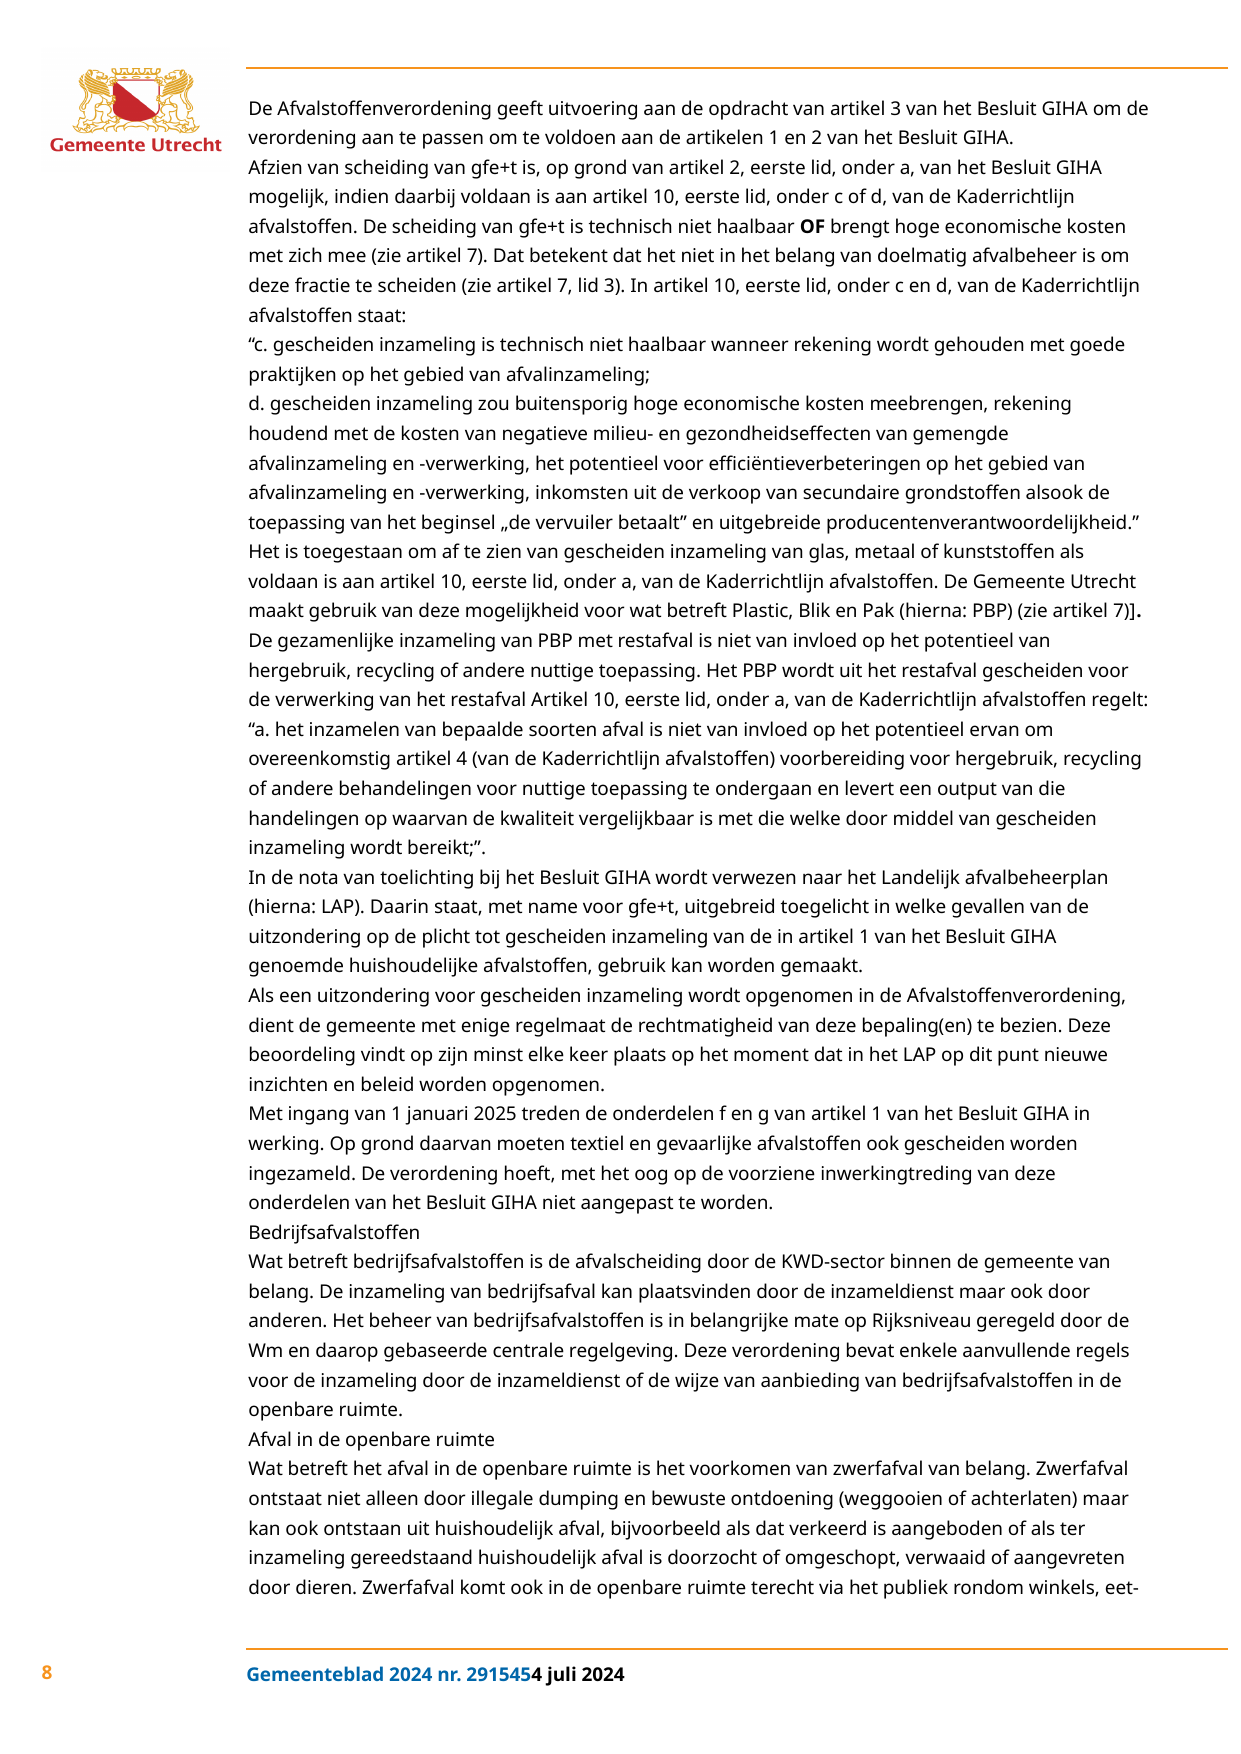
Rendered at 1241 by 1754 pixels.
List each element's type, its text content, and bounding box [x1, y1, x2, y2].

text Wat betreft bedrijfsafvalstoffen is de afvalscheiding door de KWD-sector binnen de gemeente van belang. De inzameling van bedrijfsafval kan plaatsvinden door de inzameldienst maar ook door anderen. Het beheer van bedrijfsafvalstoffen is in belangrijke mate op Rijksniveau geregeld door de Wm en daarop gebaseerde centrale regelgeving. Deze verordening bevat enkele aanvullende regels voor de inzameling door de inzameldienst of de wijze van aanbieding van bedrijfsafvalstoffen in de openbare ruimte. [248, 1248, 1152, 1422]
text Bedrijfsafvalstoffen [248, 1219, 1152, 1245]
text Met ingang van 1 januari 2025 treden de onderdelen f en g van artikel 1 van het Besluit GIHA in werking. Op grond daarvan moeten textiel en gevaarlijke afvalstoffen ook gescheiden worden ingezameld. De verordening hoeft, met het oog op de voorziene inwerkingtreding van deze onderdelen van het Besluit GIHA niet aangepast te worden. [248, 1101, 1152, 1215]
text Afzien van scheiding van gfe+t is, op grond van artikel 2, eerste lid, onder a, van het Besluit GIHA mogelijk, indien daarbij voldaan is aan artikel 10, eerste lid, onder c of d, van de Kaderrichtlijn afvalstoffen. De scheiding van gfe+t is technisch niet haalbaar OF brengt hoge economische kosten met zich mee (zie artikel 7). Dat betekent dat het niet in het belang van doelmatig afvalbeheer is om deze fractie te scheiden (zie artikel 7, lid 3). In artikel 10, eerste lid, onder c en d, van de Kaderrichtlijn afvalstoffen staat: [248, 154, 1152, 328]
text In de nota van toelichting bij het Besluit GIHA wordt verwezen naar het Landelijk afvalbeheerplan (hierna: LAP). Daarin staat, met name voor gfe+t, uitgebreid toegelicht in welke gevallen van de uitzondering op de plicht tot gescheiden inzameling van de in artikel 1 van het Besluit GIHA genoemde huishoudelijke afvalstoffen, gebruik kan worden gemaakt. [248, 864, 1152, 978]
text Het is toegestaan om af te zien van gescheiden inzameling van glas, metaal of kunststoffen als voldaan is aan artikel 10, eerste lid, onder a, van de Kaderrichtlijn afvalstoffen. De Gemeente Utrecht maakt gebruik van deze mogelijkheid voor wat betreft Plastic, Blik en Pak (hierna: PBP) (zie artikel 7)]. [248, 538, 1152, 623]
text Afval in de openbare ruimte [248, 1426, 1152, 1452]
text “c. gescheiden inzameling is technisch niet haalbaar wanneer rekening wordt gehouden met goede praktijken op het gebied van afvalinzameling; [248, 331, 1152, 387]
text Wat betreft het afval in de openbare ruimte is het voorkomen van zwerfafval van belang. Zwerfafval ontstaat niet alleen door illegale dumping en bewuste ontdoening (weggooien of achterlaten) maar kan ook ontstaan uit huishoudelijk afval, bijvoorbeeld als dat verkeerd is aangeboden of als ter inzameling gereedstaand huishoudelijk afval is doorzocht of omgeschopt, verwaaid of aangevreten door dieren. Zwerfafval komt ook in de openbare ruimte terecht via het publiek rondom winkels, eet- [248, 1456, 1152, 1600]
picture [41, 47, 231, 172]
text Als een uitzondering voor gescheiden inzameling wordt opgenomen in de Afvalstoffenverordening, dient de gemeente met enige regelmaat de rechtmatigheid van deze bepaling(en) te bezien. Deze beoordeling vindt op zijn minst elke keer plaats op het moment dat in het LAP op dit punt nieuwe inzichten en beleid worden opgenomen. [248, 982, 1152, 1097]
text d. gescheiden inzameling zou buitensporig hoge economische kosten meebrengen, rekening houdend met de kosten van negatieve milieu- en gezondheidseffecten van gemengde afvalinzameling en -verwerking, het potentieel voor efficiëntieverbeteringen op het gebied van afvalinzameling en -verwerking, inkomsten uit de verkoop van secundaire grondstoffen alsook de toepassing van het beginsel „de vervuiler betaalt” en uitgebreide producentenverantwoordelijkheid.” [248, 391, 1152, 535]
text “a. het inzamelen van bepaalde soorten afval is niet van invloed op het potentieel ervan om overeenkomstig artikel 4 (van de Kaderrichtlijn afvalstoffen) voorbereiding voor hergebruik, recycling of andere behandelingen voor nuttige toepassing te ondergaan en levert een output van die handelingen op waarvan de kwaliteit vergelijkbaar is met die welke door middel van gescheiden inzameling wordt bereikt;”. [248, 716, 1152, 860]
text De Afvalstoffenverordening geeft uitvoering aan de opdracht van artikel 3 van het Besluit GIHA om de verordening aan te passen om te voldoen aan de artikelen 1 en 2 van het Besluit GIHA. [248, 95, 1152, 150]
text De gezamenlijke inzameling van PBP met restafval is niet van invloed op het potentieel van hergebruik, recycling of andere nuttige toepassing. Het PBP wordt uit het restafval gescheiden voor de verwerking van het restafval Artikel 10, eerste lid, onder a, van de Kaderrichtlijn afvalstoffen regelt: [248, 627, 1152, 712]
